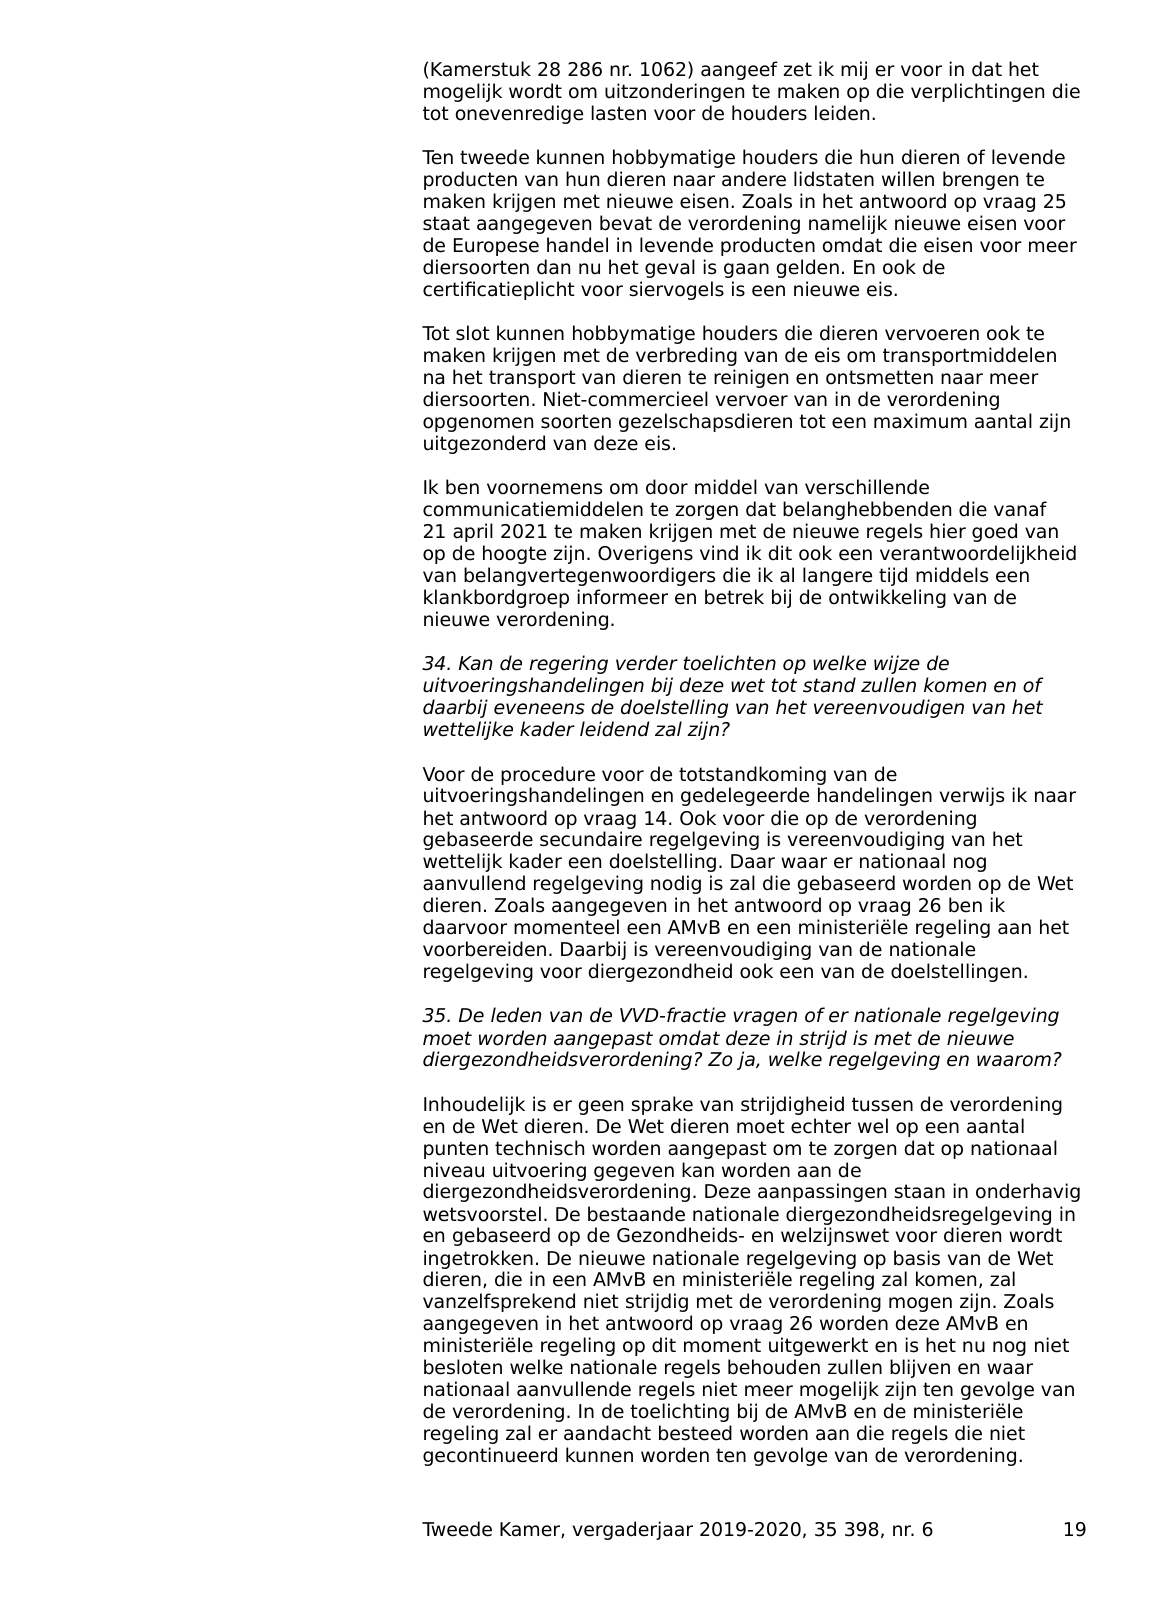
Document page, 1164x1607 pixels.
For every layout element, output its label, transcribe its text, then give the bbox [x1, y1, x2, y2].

text 34. Kan de regering verder toelichten op welke wijze de uitvoeringshandelingen bij deze wet tot stand zullen komen en of daarbij eveneens de doelstelling van het vereenvoudigen van het wettelijke kader leidend zal zijn? [422, 653, 1087, 741]
text Ten tweede kunnen hobbymatige houders die hun dieren of levende producten van hun dieren naar andere lidstaten willen brengen te maken krijgen met nieuwe eisen. Zoals in het antwoord op vraag 25 staat aangegeven bevat de verordening namelijk nieuwe eisen voor de Europese handel in levende producten omdat die eisen voor meer diersoorten dan nu het geval is gaan gelden. En ook de certificatieplicht voor siervogels is een nieuwe eis. [422, 147, 1087, 301]
text 35. De leden van de VVD-fractie vragen of er nationale regelgeving moet worden aangepast omdat deze in strijd is met de nieuwe diergezondheidsverordening? Zo ja, welke regelgeving en waarom? [422, 1005, 1087, 1071]
text (Kamerstuk 28 286 nr. 1062) aangeef zet ik mij er voor in dat het mogelijk wordt om uitzonderingen te maken op die verplichtingen die tot onevenredige lasten voor de houders leiden. [422, 59, 1087, 125]
text Tot slot kunnen hobbymatige houders die dieren vervoeren ook te maken krijgen met de verbreding van de eis om transportmiddelen na het transport van dieren te reinigen en ontsmetten naar meer diersoorten. Niet-commercieel vervoer van in de verordening opgenomen soorten gezelschapsdieren tot een maximum aantal zijn uitgezonderd van deze eis. [422, 323, 1087, 455]
text Inhoudelijk is er geen sprake van strijdigheid tussen de verordening en de Wet dieren. De Wet dieren moet echter wel op een aantal punten technisch worden aangepast om te zorgen dat op nationaal niveau uitvoering gegeven kan worden aan de diergezondheidsverordening. Deze aanpassingen staan in onderhavig wetsvoorstel. De bestaande nationale diergezondheidsregelgeving in en gebaseerd op de Gezondheids- en welzijnswet voor dieren wordt ingetrokken. De nieuwe nationale regelgeving op basis van de Wet dieren, die in een AMvB en ministeriële regeling zal komen, zal vanzelfsprekend niet strijdig met de verordening mogen zijn. Zoals aangegeven in het antwoord op vraag 26 worden deze AMvB en ministeriële regeling op dit moment uitgewerkt en is het nu nog niet besloten welke nationale regels behouden zullen blijven en waar nationaal aanvullende regels niet meer mogelijk zijn ten gevolge van de verordening. In de toelichting bij de AMvB en de ministeriële regeling zal er aandacht besteed worden aan die regels die niet gecontinueerd kunnen worden ten gevolge van de verordening. [422, 1093, 1087, 1467]
text Ik ben voornemens om door middel van verschillende communicatiemiddelen te zorgen dat belanghebbenden die vanaf 21 april 2021 te maken krijgen met de nieuwe regels hier goed van op de hoogte zijn. Overigens vind ik dit ook een verantwoordelijkheid van belangvertegenwoordigers die ik al langere tijd middels een klankbordgroep informeer en betrek bij de ontwikkeling van de nieuwe verordening. [422, 477, 1087, 631]
text Voor de procedure voor de totstandkoming van de uitvoeringshandelingen en gedelegeerde handelingen verwijs ik naar het antwoord op vraag 14. Ook voor die op de verordening gebaseerde secundaire regelgeving is vereenvoudiging van het wettelijk kader een doelstelling. Daar waar er nationaal nog aanvullend regelgeving nodig is zal die gebaseerd worden op de Wet dieren. Zoals aangegeven in het antwoord op vraag 26 ben ik daarvoor momenteel een AMvB en een ministeriële regeling aan het voorbereiden. Daarbij is vereenvoudiging van de nationale regelgeving voor diergezondheid ook een van de doelstellingen. [422, 763, 1087, 983]
